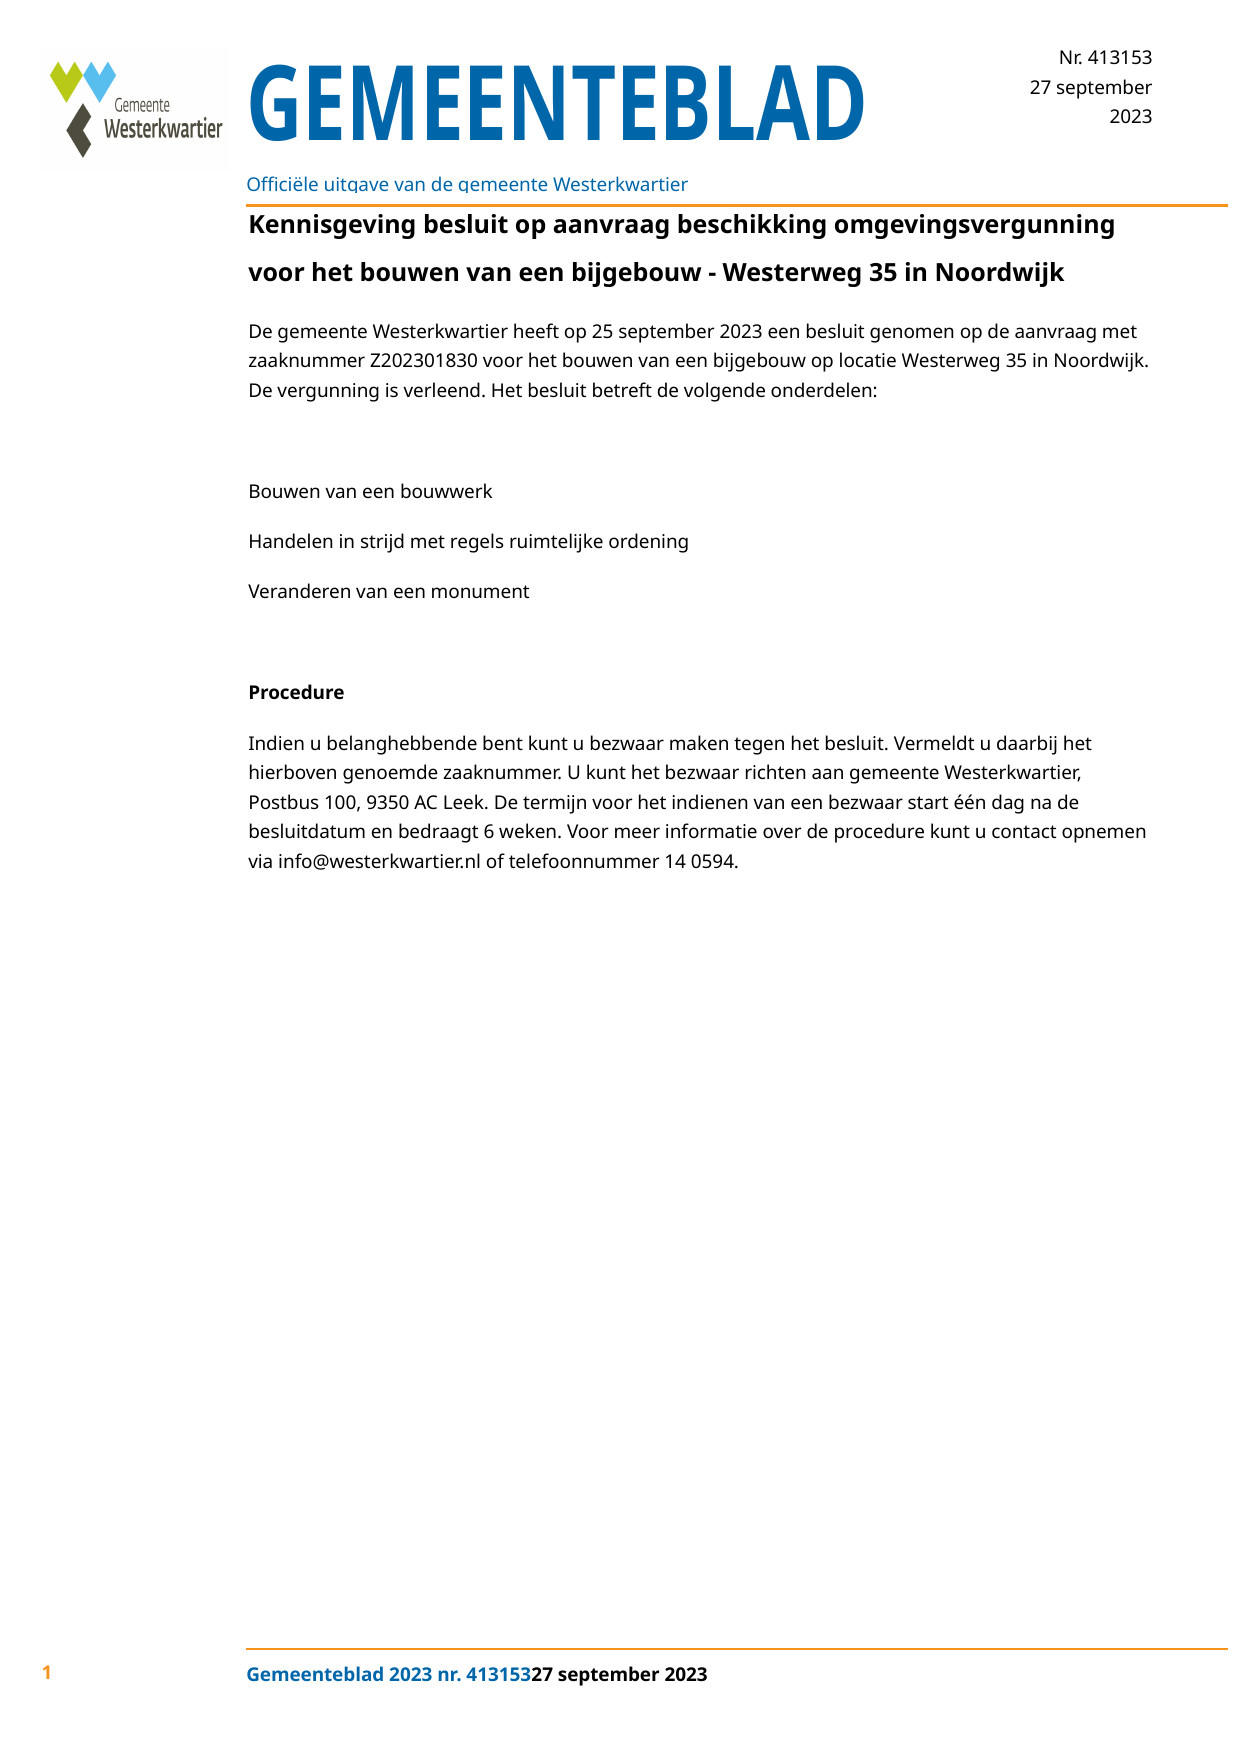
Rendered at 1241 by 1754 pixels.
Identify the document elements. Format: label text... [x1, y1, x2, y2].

text Kennisgeving besluit op aanvraag beschikking omgevingsvergunning voor het bouwen van een bijgebouw - Westerweg 35 in Noordwijk [248, 207, 1152, 288]
text Veranderen van een monument [248, 579, 1152, 604]
text Indien u belanghebbende bent kunt u bezwaar maken tegen het besluit. Vermeldt u daarbij het hierboven genoemde zaaknummer. U kunt het bezwaar richten aan gemeente Westerkwartier, Postbus 100, 9350 AC Leek. De termijn voor het indienen van een bezwaar start één dag na de besluitdatum en bedraagt 6 weken. Voor meer informatie over de procedure kunt u contact opnemen via info@westerkwartier.nl of telefoonnummer 14 0594. [248, 730, 1152, 874]
picture [41, 47, 231, 172]
text Handelen in strijd met regels ruimtelijke ordening [248, 528, 1152, 554]
text Bouwen van een bouwwerk [248, 478, 1152, 504]
text De gemeente Westerkwartier heeft op 25 september 2023 een besluit genomen op de aanvraag met zaaknummer Z202301830 voor het bouwen van een bijgebouw op locatie Westerweg 35 in Noordwijk. De vergunning is verleend. Het besluit betreft de volgende onderdelen: [248, 318, 1152, 403]
text Procedure [248, 679, 1152, 705]
